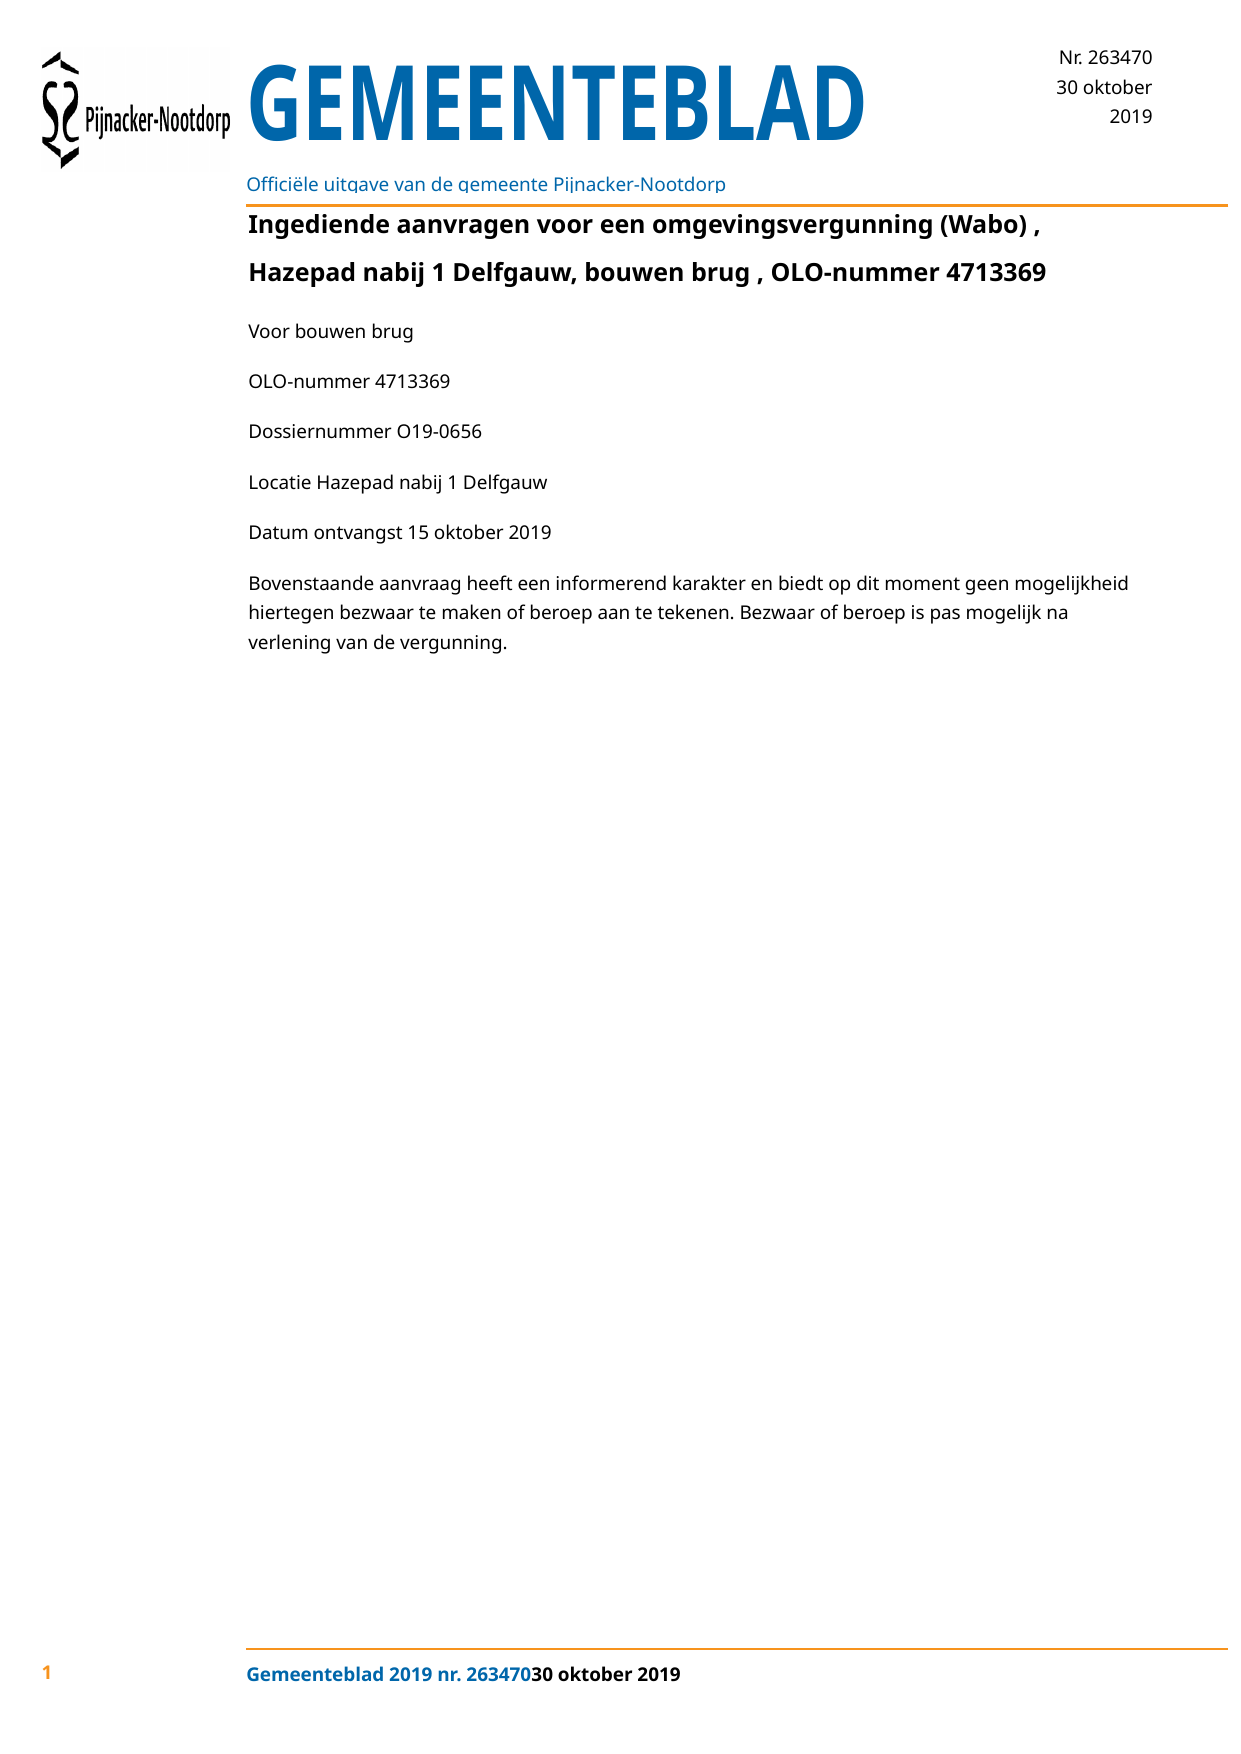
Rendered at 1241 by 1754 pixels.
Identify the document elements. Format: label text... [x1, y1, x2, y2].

text Datum ontvangst 15 oktober 2019 [248, 519, 1152, 545]
text Dossiernummer O19-0656 [248, 419, 1152, 444]
text Ingediende aanvragen voor een omgevingsvergunning (Wabo) , Hazepad nabij 1 Delfgauw, bouwen brug , OLO-nummer 4713369 [248, 207, 1152, 288]
text Locatie Hazepad nabij 1 Delfgauw [248, 469, 1152, 495]
text Voor bouwen brug [248, 318, 1152, 344]
picture [41, 47, 231, 172]
text Bovenstaande aanvraag heeft een informerend karakter en biedt op dit moment geen mogelijkheid hiertegen bezwaar te maken of beroep aan te tekenen. Bezwaar of beroep is pas mogelijk na verlening van de vergunning. [248, 570, 1152, 655]
text OLO-nummer 4713369 [248, 368, 1152, 394]
